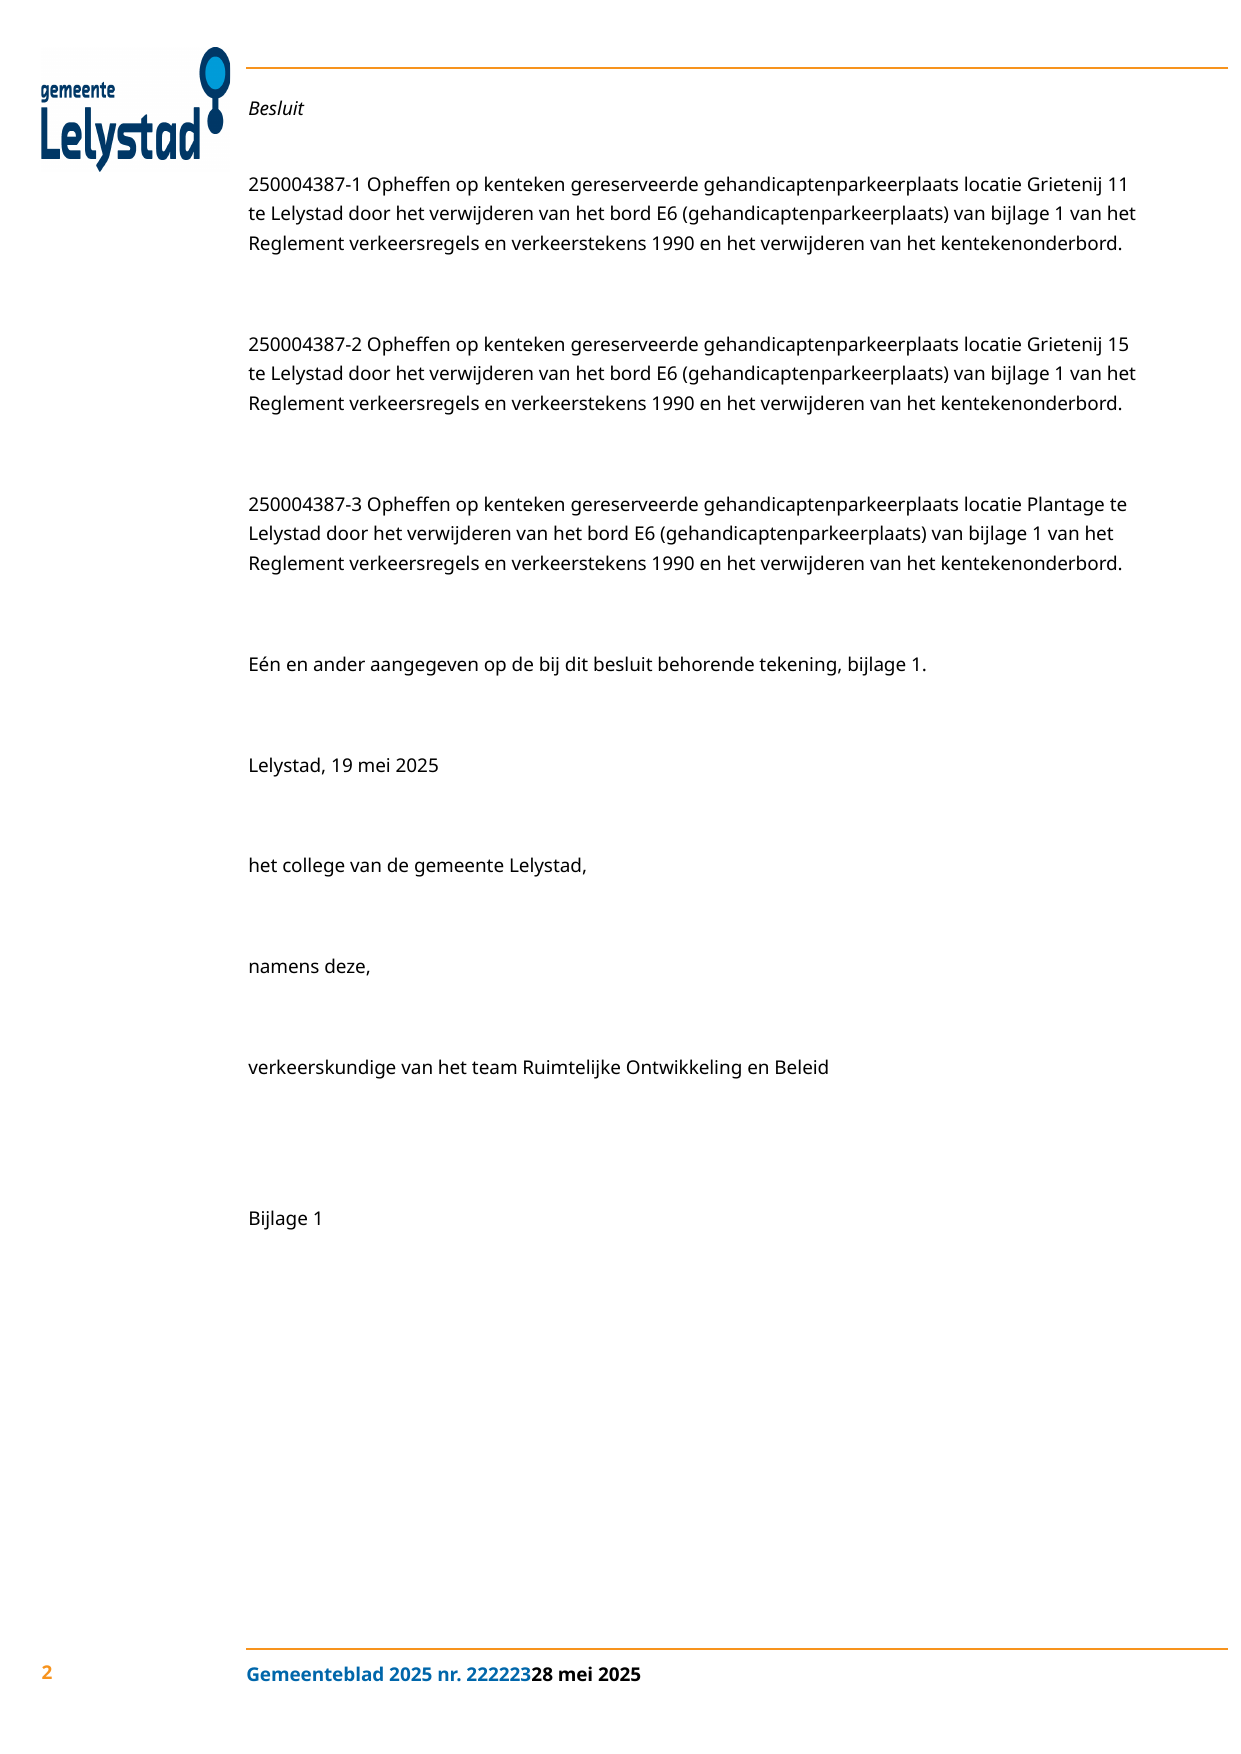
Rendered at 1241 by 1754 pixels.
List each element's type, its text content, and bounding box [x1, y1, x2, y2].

text Besluit [248, 95, 1152, 121]
text Lelystad, 19 mei 2025 [248, 752, 1152, 777]
picture [41, 47, 231, 172]
text namens deze, [248, 953, 1152, 979]
text 250004387-2 Opheffen op kenteken gereserveerde gehandicaptenparkeerplaats locatie Grietenij 15 te Lelystad door het verwijderen van het bord E6 (gehandicaptenparkeerplaats) van bijlage 1 van het Reglement verkeersregels en verkeerstekens 1990 en het verwijderen van het kentekenonderbord. [248, 331, 1152, 416]
text het college van de gemeente Lelystad, [248, 853, 1152, 878]
text verkeerskundige van het team Ruimtelijke Ontwikkeling en Beleid [248, 1054, 1152, 1080]
text Eén en ander aangegeven op de bij dit besluit behorende tekening, bijlage 1. [248, 651, 1152, 677]
text Bijlage 1 [248, 1206, 1152, 1231]
text 250004387-1 Opheffen op kenteken gereserveerde gehandicaptenparkeerplaats locatie Grietenij 11 te Lelystad door het verwijderen van het bord E6 (gehandicaptenparkeerplaats) van bijlage 1 van het Reglement verkeersregels en verkeerstekens 1990 en het verwijderen van het kentekenonderbord. [248, 171, 1152, 256]
text 250004387-3 Opheffen op kenteken gereserveerde gehandicaptenparkeerplaats locatie Plantage te Lelystad door het verwijderen van het bord E6 (gehandicaptenparkeerplaats) van bijlage 1 van het Reglement verkeersregels en verkeerstekens 1990 en het verwijderen van het kentekenonderbord. [248, 491, 1152, 576]
